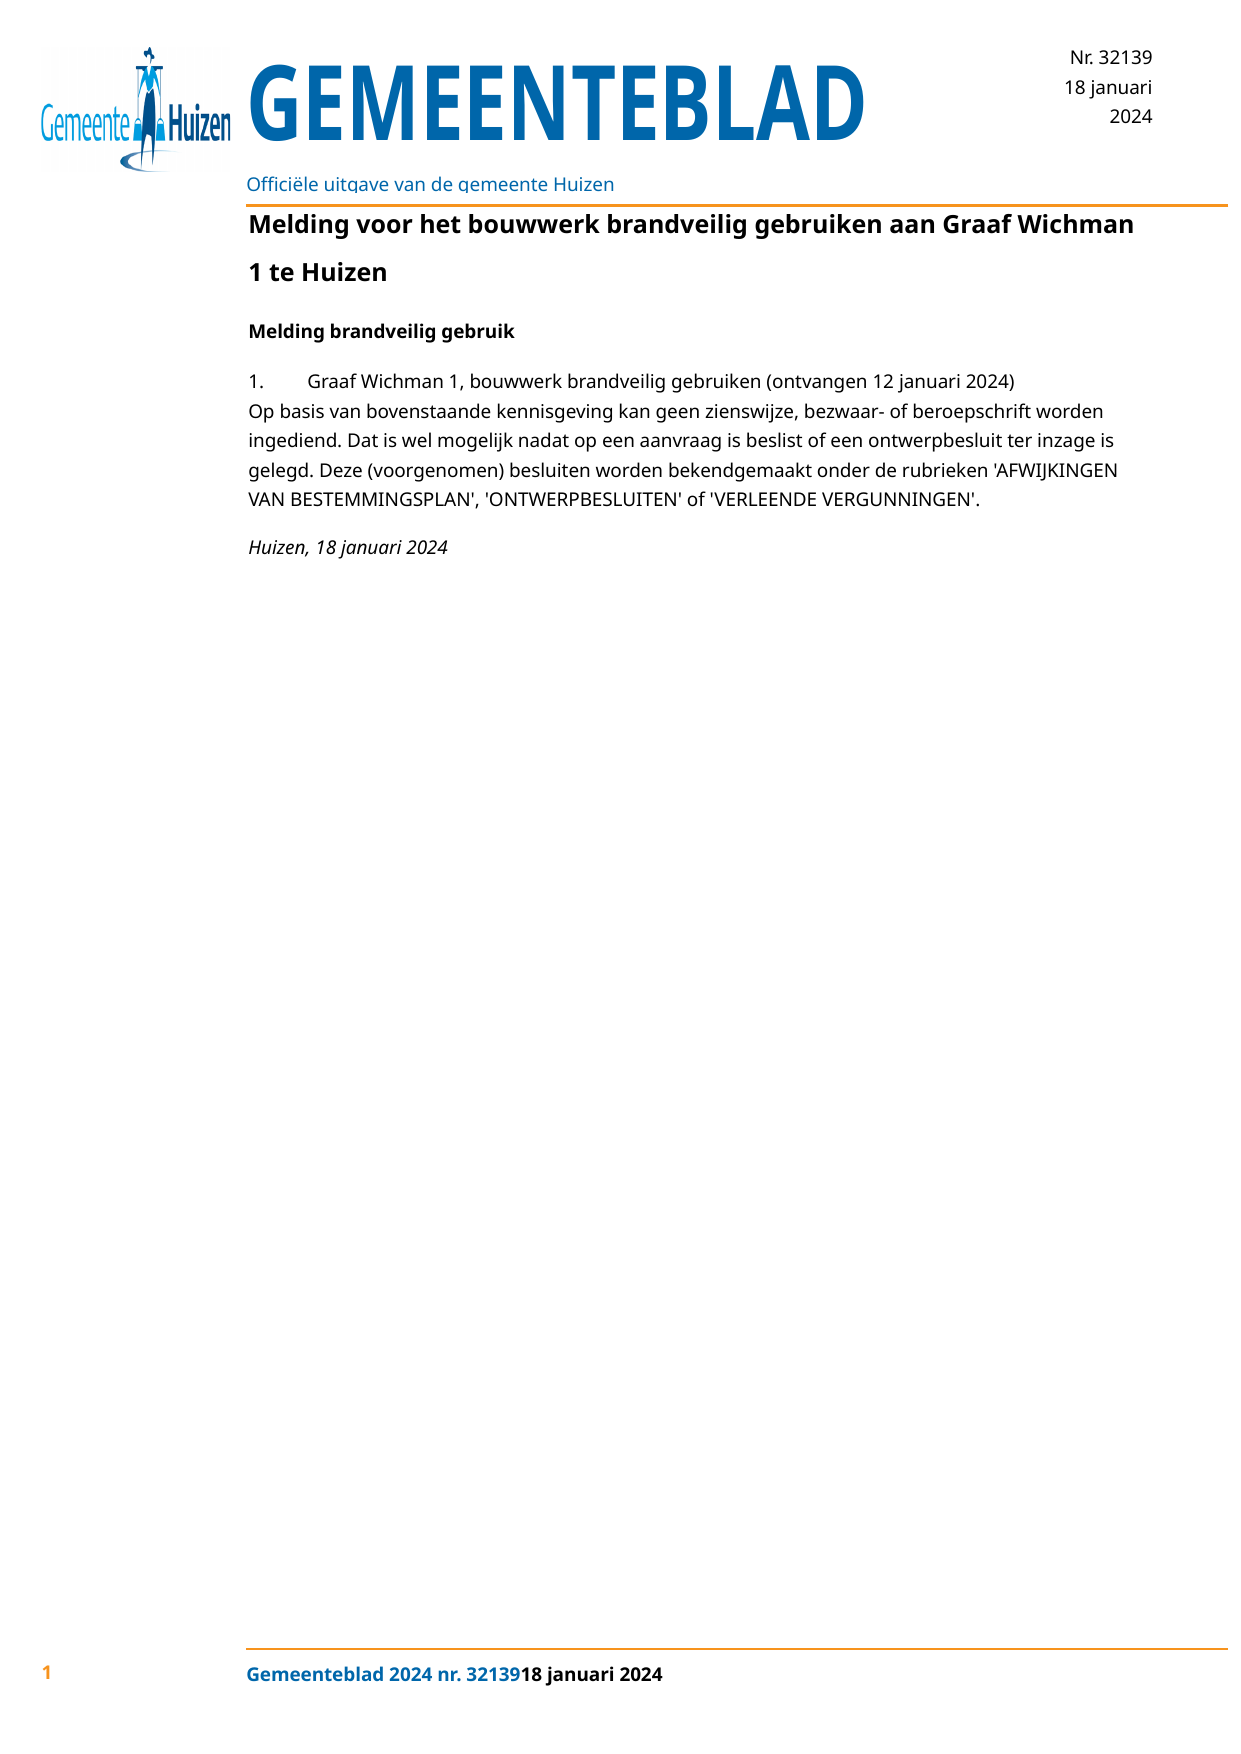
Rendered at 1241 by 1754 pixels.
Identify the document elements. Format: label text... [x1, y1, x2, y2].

text Melding brandveilig gebruik [248, 318, 1152, 344]
picture [41, 47, 231, 172]
text Huizen, 18 januari 2024 [248, 534, 1152, 560]
text Op basis van bovenstaande kennisgeving kan geen zienswijze, bezwaar- of beroepschrift worden ingediend. Dat is wel mogelijk nadat op een aanvraag is beslist of een ontwerpbesluit ter inzage is gelegd. Deze (voorgenomen) besluiten worden bekendgemaakt onder de rubrieken 'AFWIJKINGEN VAN BESTEMMINGSPLAN', 'ONTWERPBESLUITEN' of 'VERLEENDE VERGUNNINGEN'. [248, 398, 1152, 512]
list Graaf Wichman 1, bouwwerk brandveilig gebruiken (ontvangen 12 januari 2024) [248, 368, 1152, 394]
text Melding voor het bouwwerk brandveilig gebruiken aan Graaf Wichman 1 te Huizen [248, 207, 1152, 288]
